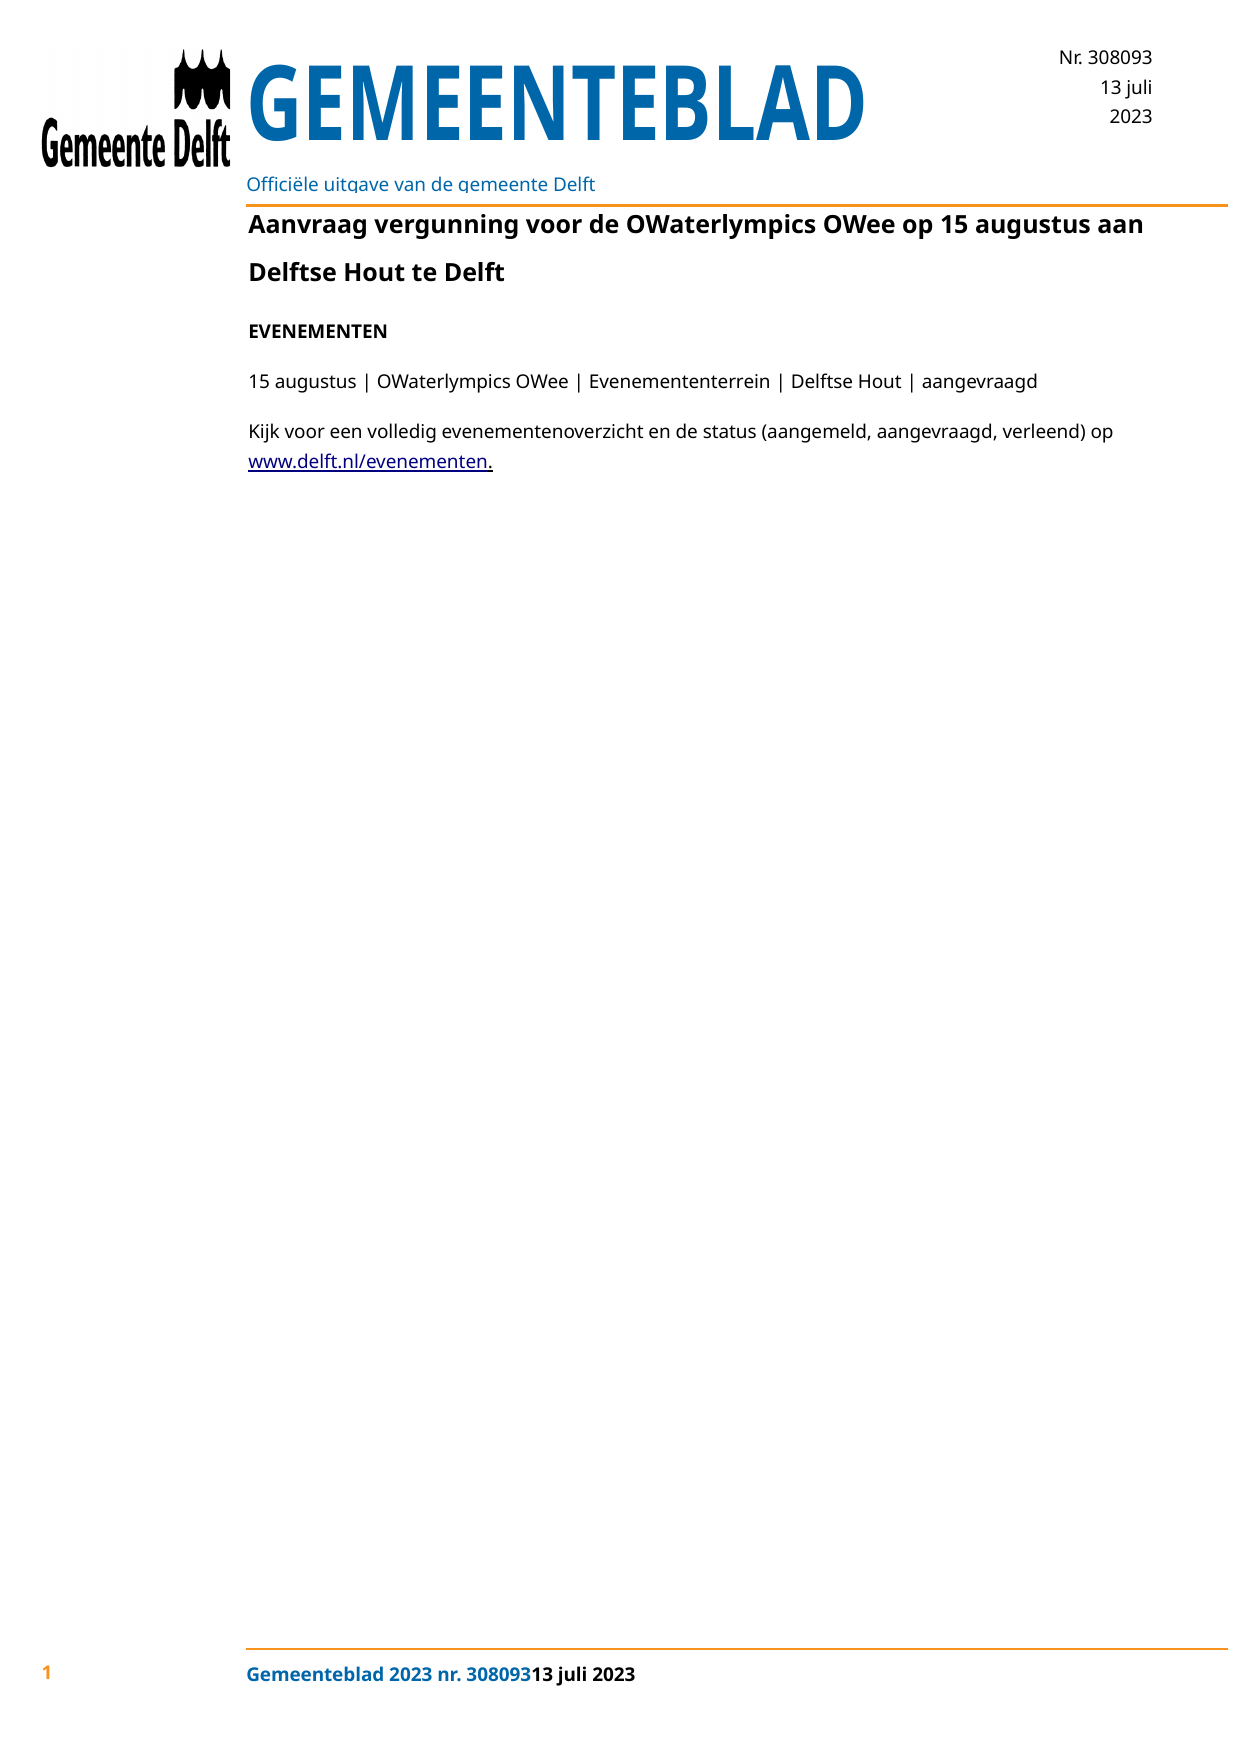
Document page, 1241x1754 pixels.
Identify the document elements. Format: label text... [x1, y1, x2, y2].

text 15 augustus | OWaterlympics OWee | Evenemententerrein | Delftse Hout | aangevraagd [248, 368, 1152, 394]
picture [41, 47, 231, 172]
text Kijk voor een volledig evenementenoverzicht en de status (aangemeld, aangevraagd, verleend) op www.delft.nl/evenementen. [248, 419, 1152, 474]
text EVENEMENTEN [248, 318, 1152, 344]
text Aanvraag vergunning voor de OWaterlympics OWee op 15 augustus aan Delftse Hout te Delft [248, 207, 1152, 288]
